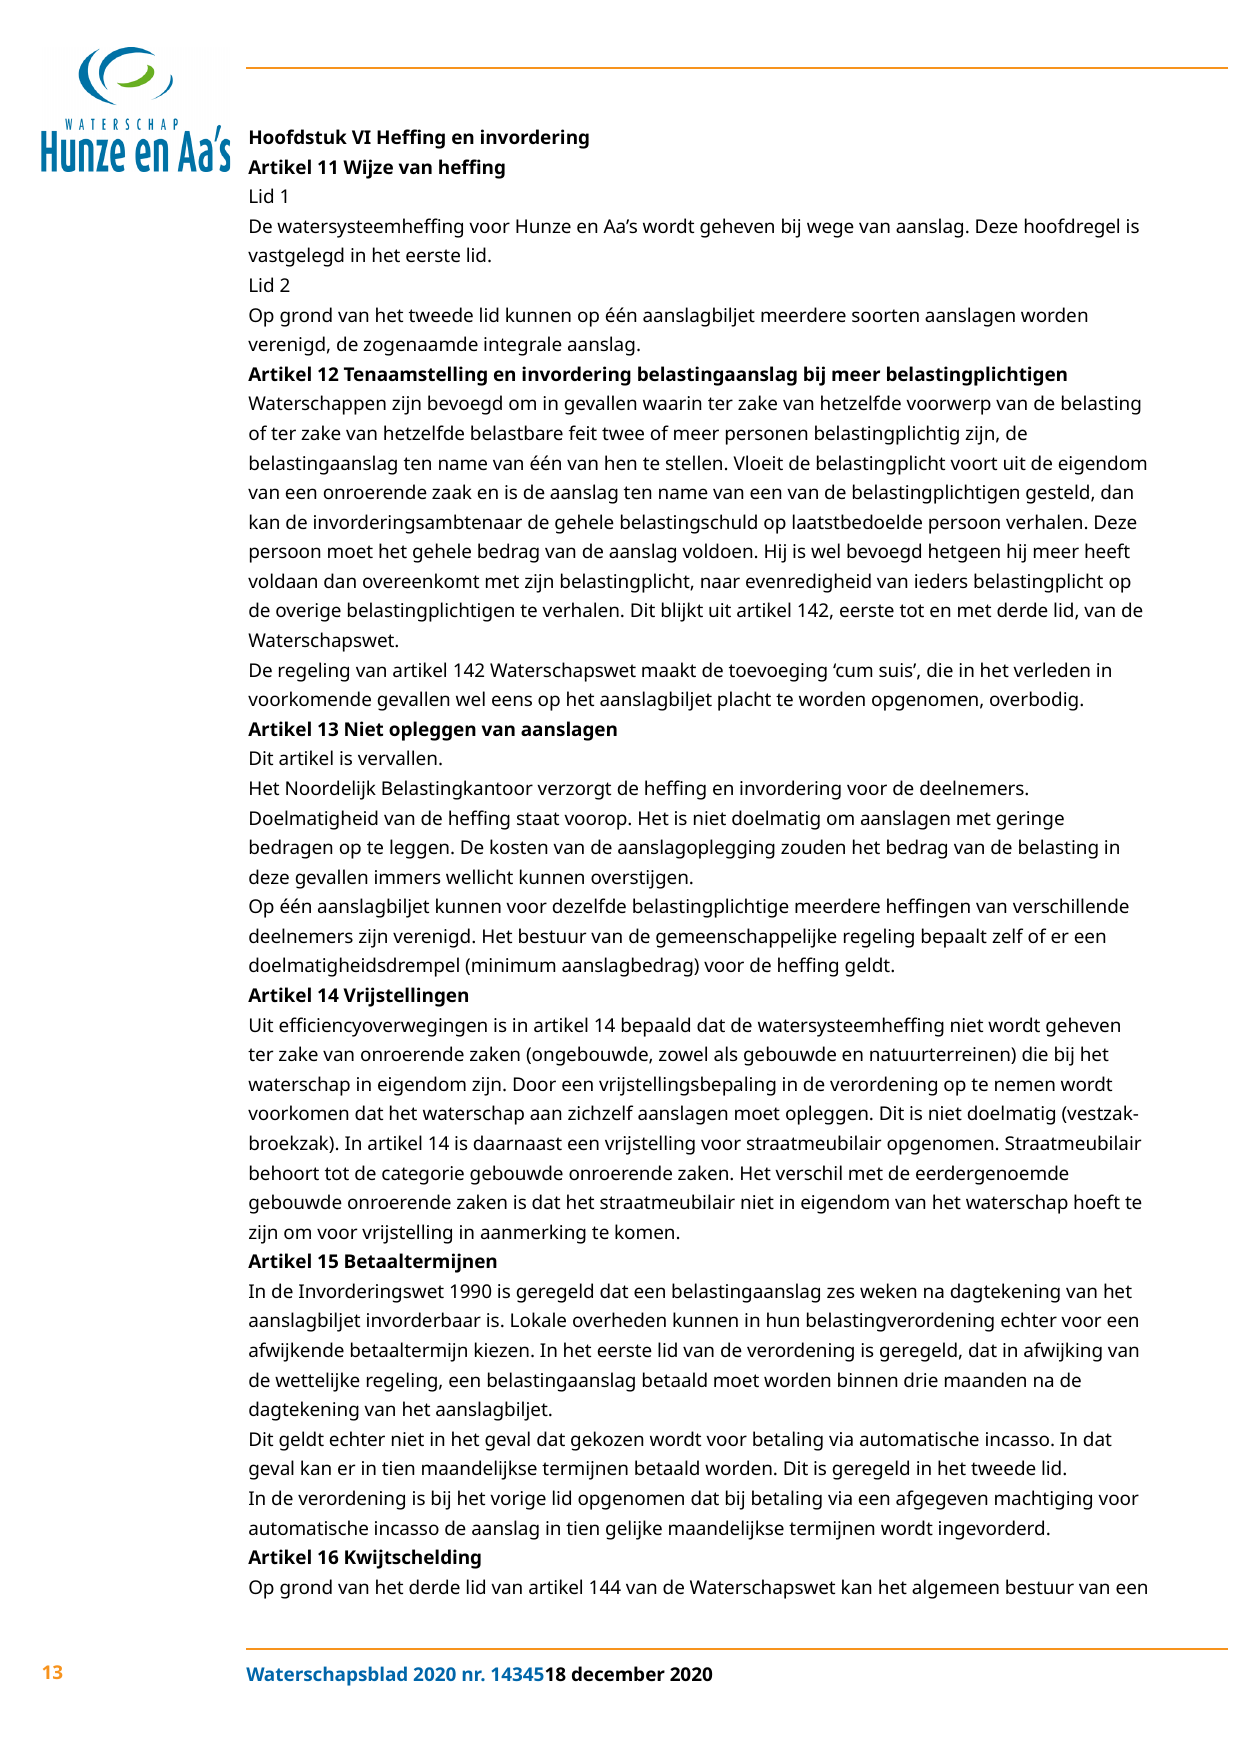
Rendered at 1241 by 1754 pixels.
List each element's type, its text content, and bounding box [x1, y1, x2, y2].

text Waterschappen zijn bevoegd om in gevallen waarin ter zake van hetzelfde voorwerp van de belasting of ter zake van hetzelfde belastbare feit twee of meer personen belastingplichtig zijn, de belastingaanslag ten name van één van hen te stellen. Vloeit de belastingplicht voort uit de eigendom van een onroerende zaak en is de aanslag ten name van een van de belastingplichtigen gesteld, dan kan de invorderingsambtenaar de gehele belastingschuld op laatstbedoelde persoon verhalen. Deze persoon moet het gehele bedrag van de aanslag voldoen. Hij is wel bevoegd hetgeen hij meer heeft voldaan dan overeenkomt met zijn belastingplicht, naar evenredigheid van ieders belastingplicht op de overige belastingplichtigen te verhalen. Dit blijkt uit artikel 142, eerste tot en met derde lid, van de Waterschapswet. [248, 391, 1152, 653]
text Dit geldt echter niet in het geval dat gekozen wordt voor betaling via automatische incasso. In dat geval kan er in tien maandelijkse termijnen betaald worden. Dit is geregeld in het tweede lid. [248, 1426, 1152, 1481]
picture [183, 163, 191, 172]
text Artikel 14 Vrijstellingen [248, 982, 1152, 1008]
picture [226, 145, 231, 156]
text De regeling van artikel 142 Waterschapswet maakt de toevoeging ‘cum suis’, die in het verleden in voorkomende gevallen wel eens op het aanslagbiljet placht te worden opgenomen, overbodig. [248, 657, 1152, 712]
text Op één aanslagbiljet kunnen voor dezelfde belastingplichtige meerdere heffingen van verschillende deelnemers zijn verenigd. Het bestuur van de gemeenschappelijke regeling bepaalt zelf of er een doelmatigheidsdrempel (minimum aanslagbedrag) voor de heffing geldt. [248, 893, 1152, 978]
text In de verordening is bij het vorige lid opgenomen dat bij betaling via een afgegeven machtiging voor automatische incasso de aanslag in tien gelijke maandelijkse termijnen wordt ingevorderd. [248, 1485, 1152, 1541]
text Op grond van het derde lid van artikel 144 van de Waterschapswet kan het algemeen bestuur van een [248, 1574, 1152, 1600]
text Doelmatigheid van de heffing staat voorop. Het is niet doelmatig om aanslagen met geringe bedragen op te leggen. De kosten van de aanslagoplegging zouden het bedrag van de belasting in deze gevallen immers wellicht kunnen overstijgen. [248, 805, 1152, 890]
picture [41, 47, 231, 172]
text Artikel 16 Kwijtschelding [248, 1544, 1152, 1570]
text De watersysteemheffing voor Hunze en Aa’s wordt geheven bij wege van aanslag. Deze hoofdregel is vastgelegd in het eerste lid. [248, 213, 1152, 268]
text Lid 1 [248, 183, 1152, 209]
text Artikel 13 Niet opleggen van aanslagen [248, 716, 1152, 742]
text Dit artikel is vervallen. [248, 746, 1152, 771]
text Hoofdstuk VI Heffing en invordering [248, 124, 1152, 150]
text Uit efficiencyoverwegingen is in artikel 14 bepaald dat de watersysteemheffing niet wordt geheven ter zake van onroerende zaken (ongebouwde, zowel als gebouwde en natuurterreinen) die bij het waterschap in eigendom zijn. Door een vrijstellingsbepaling in de verordening op te nemen wordt voorkomen dat het waterschap aan zichzelf aanslagen moet opleggen. Dit is niet doelmatig (vestzak-broekzak). In artikel 14 is daarnaast een vrijstelling voor straatmeubilair opgenomen. Straatmeubilair behoort tot de categorie gebouwde onroerende zaken. Het verschil met de eerdergenoemde gebouwde onroerende zaken is dat het straatmeubilair niet in eigendom van het waterschap hoeft te zijn om voor vrijstelling in aanmerking te komen. [248, 1012, 1152, 1245]
text Artikel 12 Tenaamstelling en invordering belastingaanslag bij meer belastingplichtigen [248, 361, 1152, 387]
text Artikel 11 Wijze van heffing [248, 154, 1152, 180]
picture [47, 154, 51, 172]
text Artikel 15 Betaaltermijnen [248, 1248, 1152, 1274]
text Op grond van het tweede lid kunnen op één aanslagbiljet meerdere soorten aanslagen worden verenigd, de zogenaamde integrale aanslag. [248, 302, 1152, 357]
text Het Noordelijk Belastingkantoor verzorgt de heffing en invordering voor de deelnemers. [248, 775, 1152, 801]
text In de Invorderingswet 1990 is geregeld dat een belastingaanslag zes weken na dagtekening van het aanslagbiljet invorderbaar is. Lokale overheden kunnen in hun belastingverordening echter voor een afwijkende betaaltermijn kiezen. In het eerste lid van de verordening is geregeld, dat in afwijking van de wettelijke regeling, een belastingaanslag betaald moet worden binnen drie maanden na de dagtekening van het aanslagbiljet. [248, 1278, 1152, 1422]
text Lid 2 [248, 272, 1152, 298]
